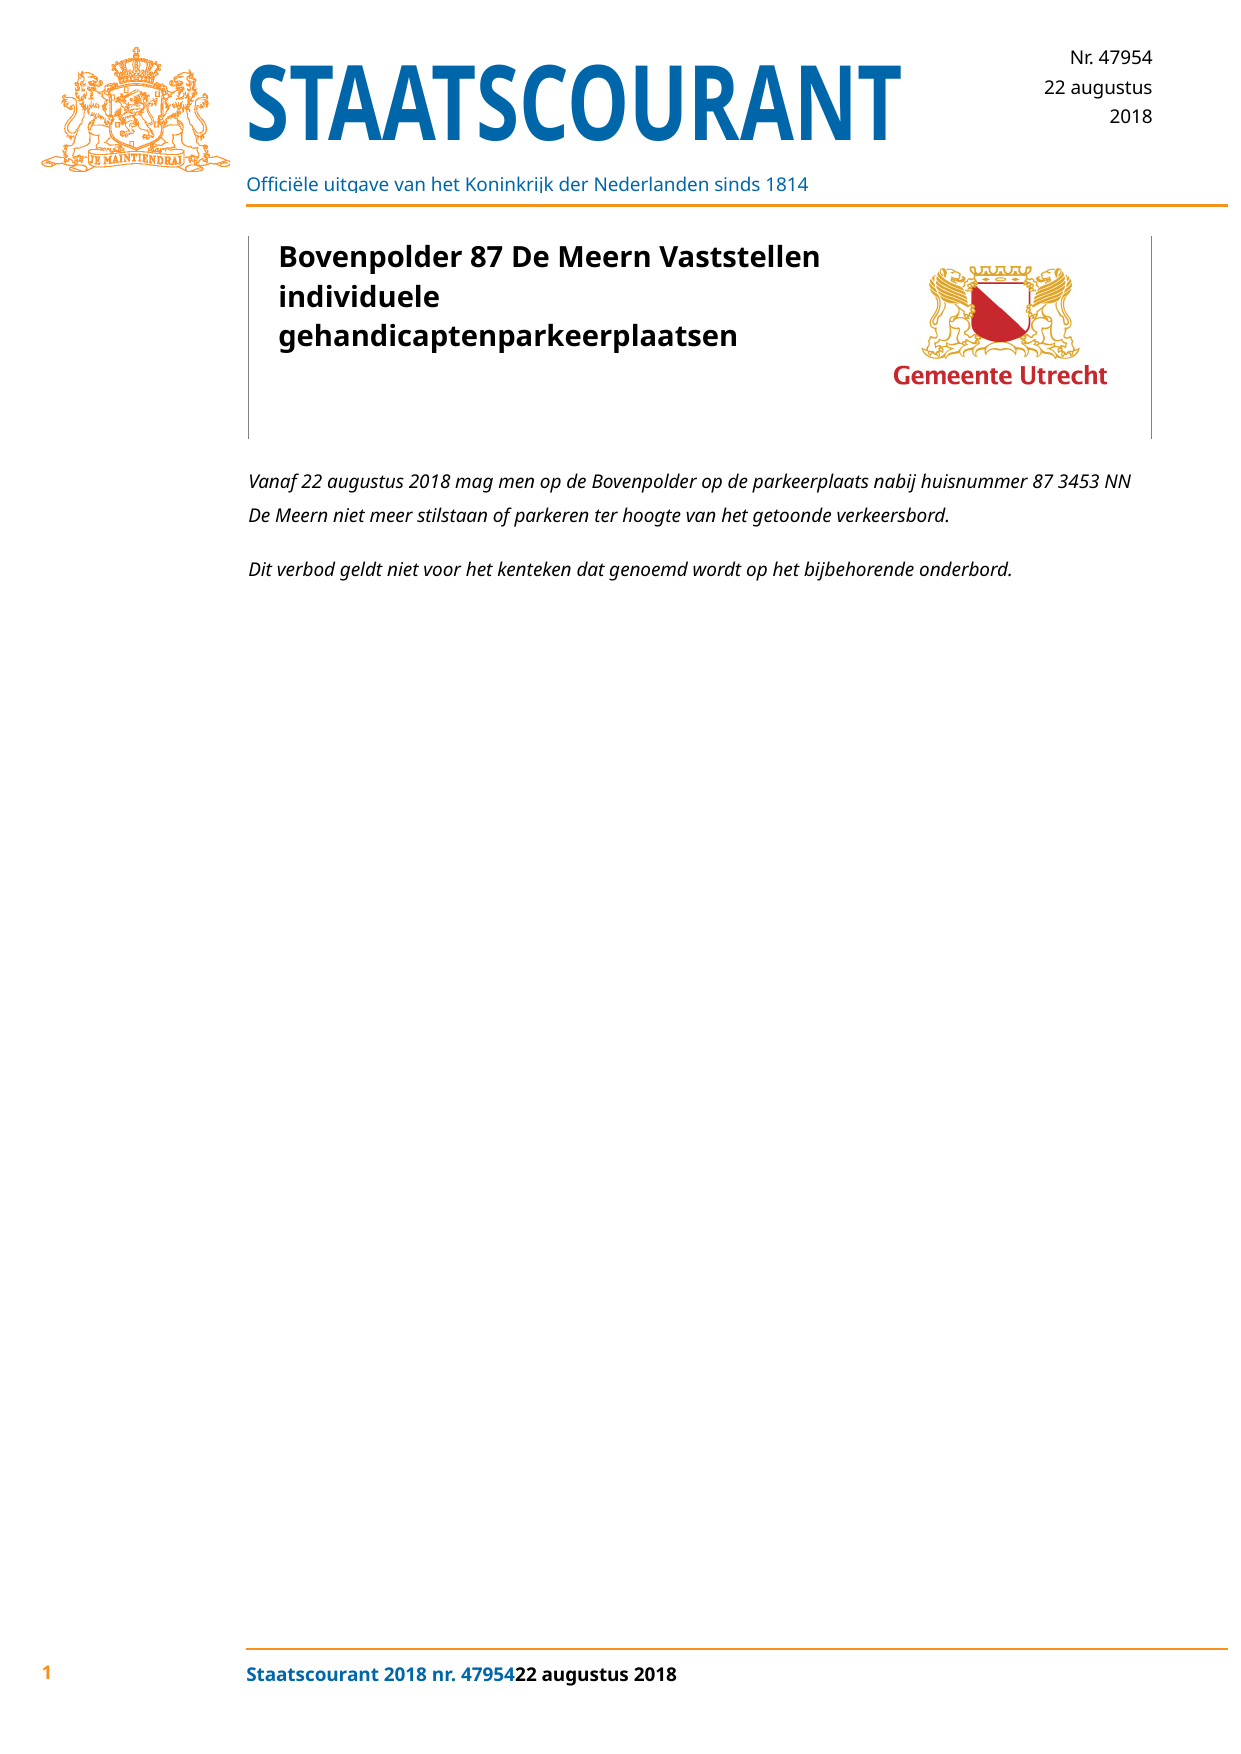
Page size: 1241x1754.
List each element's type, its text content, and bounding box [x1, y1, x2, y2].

picture [882, 236, 1119, 414]
table_header [1119, 236, 1151, 413]
text Vanaf 22 augustus 2018 mag men op de Bovenpolder op de parkeerplaats nabij huisnummer 87 3453 NN De Meern niet meer stilstaan of parkeren ter hoogte van het getoonde verkeersbord. [248, 469, 1152, 528]
table_header [850, 414, 1151, 439]
picture [41, 47, 231, 172]
table_header Bovenpolder 87 De Meern Vaststellen individuele gehandicaptenparkeerplaatsen [249, 236, 850, 439]
text Dit verbod geldt niet voor het kenteken dat genoemd wordt op het bijbehorende onderbord. [248, 556, 1152, 582]
table_header [850, 236, 882, 413]
